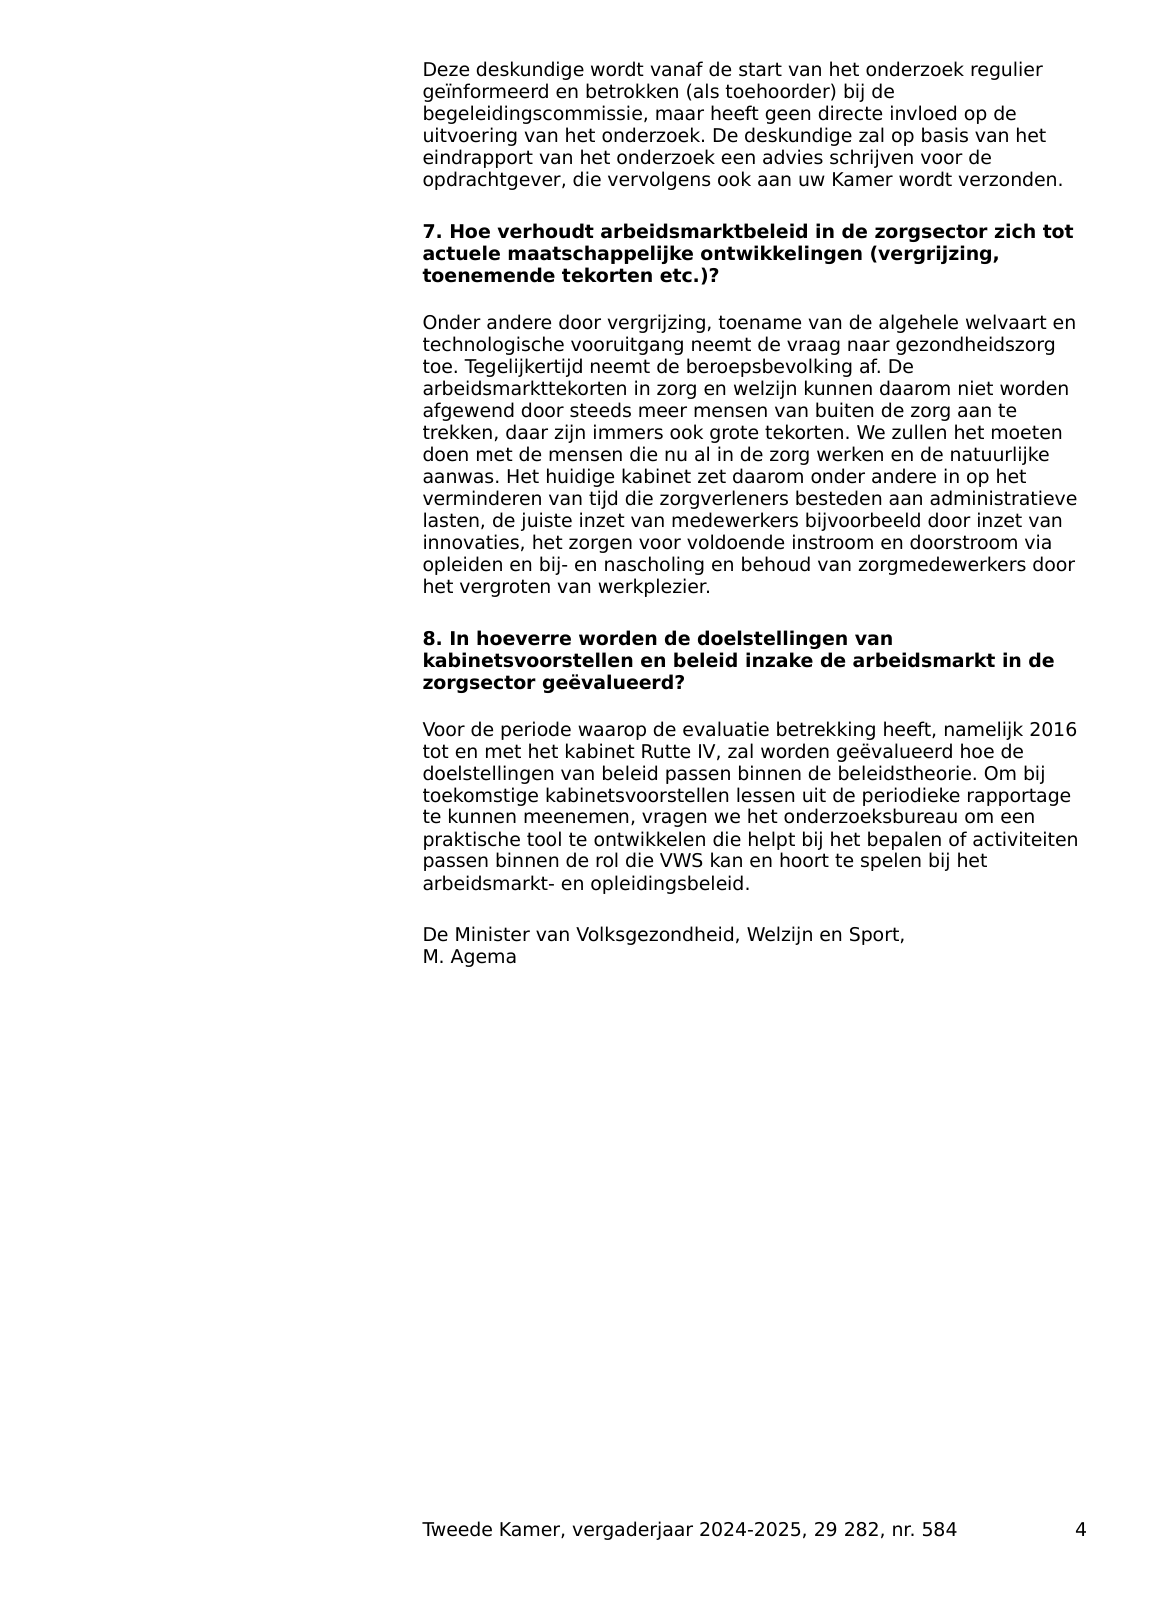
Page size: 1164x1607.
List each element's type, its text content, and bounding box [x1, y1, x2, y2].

text Deze deskundige wordt vanaf de start van het onderzoek regulier geïnformeerd en betrokken (als toehoorder) bij de begeleidingscommissie, maar heeft geen directe invloed op de uitvoering van het onderzoek. De deskundige zal op basis van het eindrapport van het onderzoek een advies schrijven voor de opdrachtgever, die vervolgens ook aan uw Kamer wordt verzonden. [422, 59, 1087, 191]
text Onder andere door vergrijzing, toename van de algehele welvaart en technologische vooruitgang neemt de vraag naar gezondheidszorg toe. Tegelijkertijd neemt de beroepsbevolking af. De arbeidsmarkttekorten in zorg en welzijn kunnen daarom niet worden afgewend door steeds meer mensen van buiten de zorg aan te trekken, daar zijn immers ook grote tekorten. We zullen het moeten doen met de mensen die nu al in de zorg werken en de natuurlijke aanwas. Het huidige kabinet zet daarom onder andere in op het verminderen van tijd die zorgverleners besteden aan administratieve lasten, de juiste inzet van medewerkers bijvoorbeeld door inzet van innovaties, het zorgen voor voldoende instroom en doorstroom via opleiden en bij- en nascholing en behoud van zorgmedewerkers door het vergroten van werkplezier. [422, 312, 1087, 598]
text Voor de periode waarop de evaluatie betrekking heeft, namelijk 2016 tot en met het kabinet Rutte IV, zal worden geëvalueerd hoe de doelstellingen van beleid passen binnen de beleidstheorie. Om bij toekomstige kabinetsvoorstellen lessen uit de periodieke rapportage te kunnen meenemen, vragen we het onderzoeksbureau om een praktische tool te ontwikkelen die helpt bij het bepalen of activiteiten passen binnen de rol die VWS kan en hoort te spelen bij het arbeidsmarkt- en opleidingsbeleid. [422, 718, 1087, 894]
subtitle 7. Hoe verhoudt arbeidsmarktbeleid in de zorgsector zich tot actuele maatschappelijke ontwikkelingen (vergrijzing, toenemende tekorten etc.)? [422, 221, 1087, 287]
text De Minister van Volksgezondheid, Welzijn en Sport, M. Agema [422, 924, 1087, 968]
subtitle 8. In hoeverre worden de doelstellingen van kabinetsvoorstellen en beleid inzake de arbeidsmarkt in de zorgsector geëvalueerd? [422, 628, 1087, 693]
